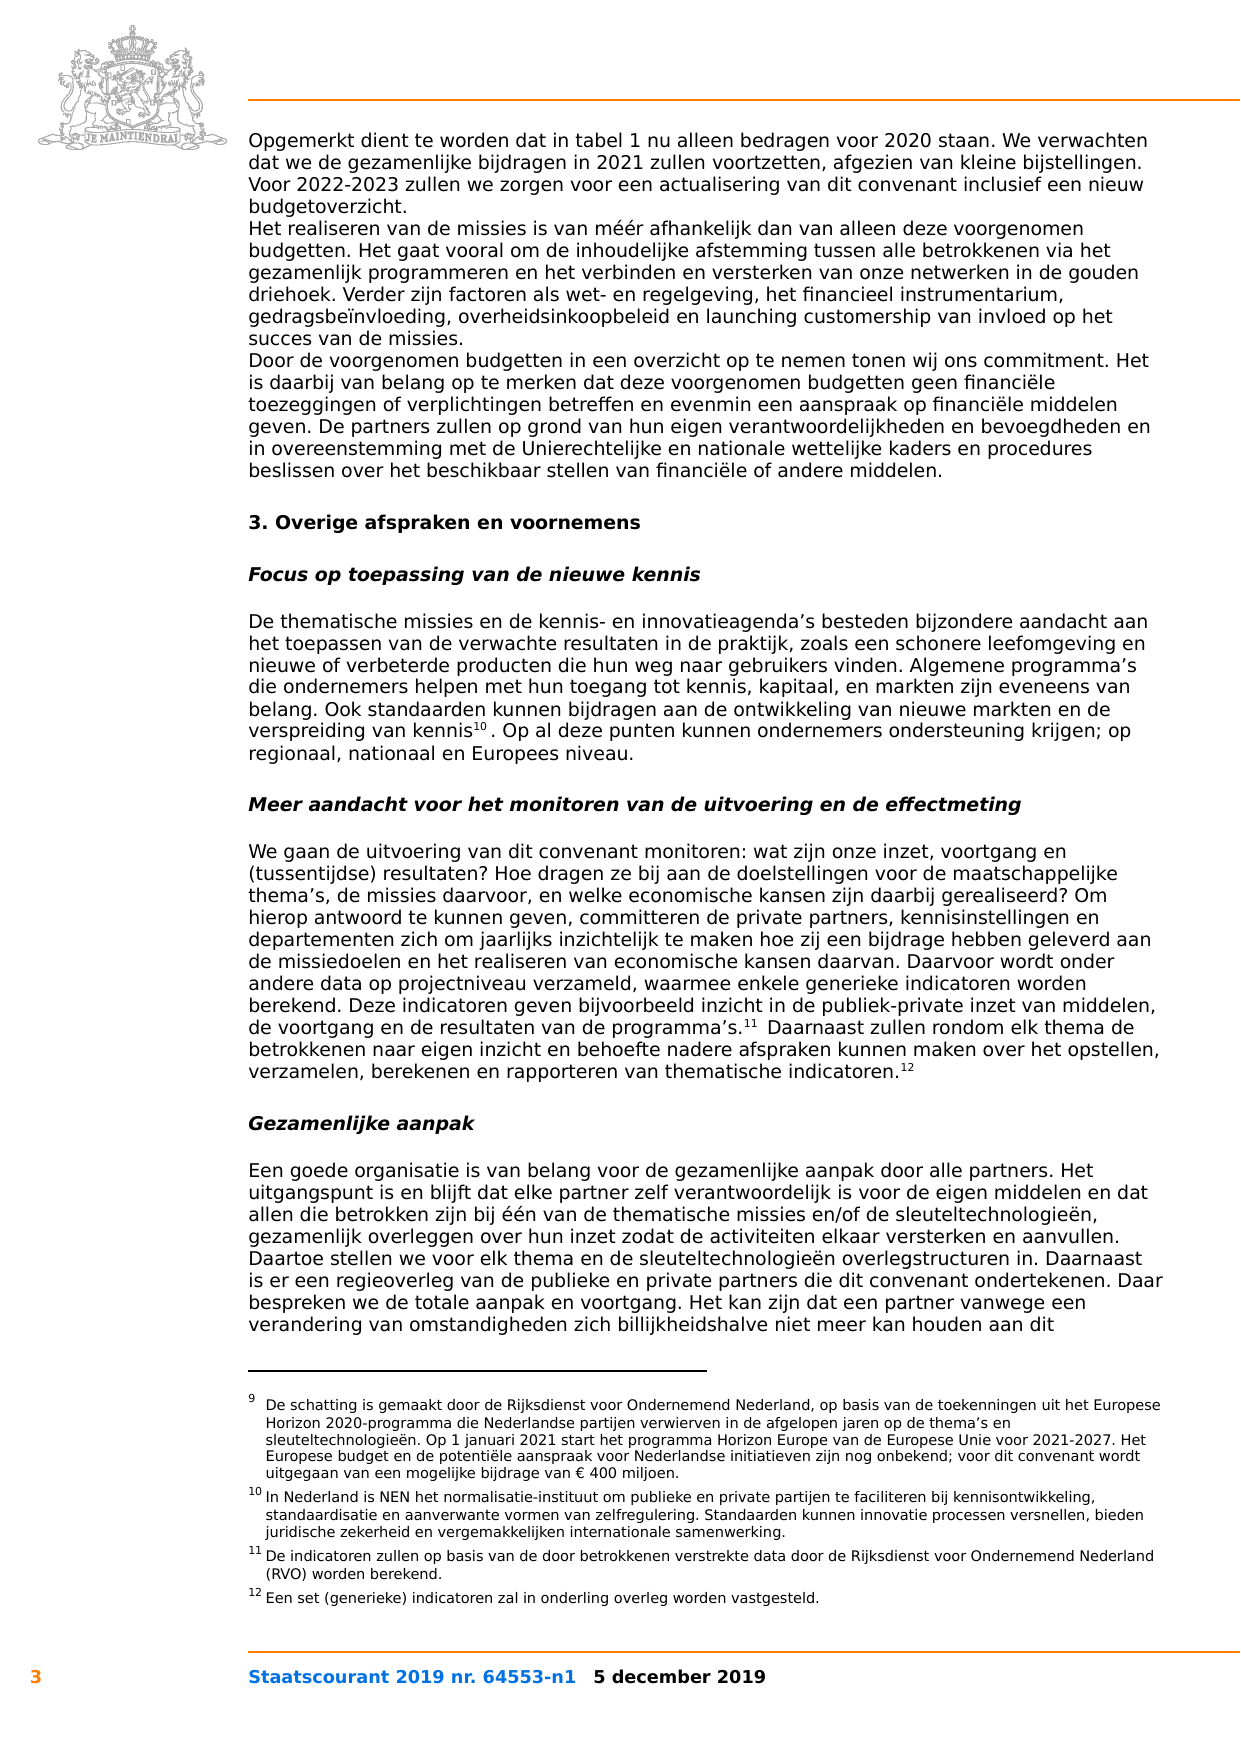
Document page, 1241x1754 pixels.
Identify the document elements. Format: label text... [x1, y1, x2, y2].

subtitle Gezamenlijke aanpak [248, 1113, 1163, 1135]
subtitle Focus op toepassing van de nieuwe kennis [248, 563, 1163, 586]
text In Nederland is NEN het normalisatie-instituut om publieke en private partijen te faciliteren bij kennisontwikkeling, standaardisatie en aanverwante vormen van zelfregulering. Standaarden kunnen innovatie processen versnellen, bieden juridische zekerheid en vergemakkelijken internationale samenwerking. [248, 1485, 1163, 1541]
text De indicatoren zullen op basis van de door betrokkenen verstrekte data door de Rijksdienst voor Ondernemend Nederland (RVO) worden berekend. [248, 1544, 1163, 1583]
subtitle Meer aandacht voor het monitoren van de uitvoering en de effectmeting [248, 794, 1163, 816]
text Door de voorgenomen budgetten in een overzicht op te nemen tonen wij ons commitment. Het is daarbij van belang op te merken dat deze voorgenomen budgetten geen financiële toezeggingen of verplichtingen betreffen en evenmin een aanspraak op financiële middelen geven. De partners zullen op grond van hun eigen verantwoordelijkheden en bevoegdheden en in overeenstemming met de Unierechtelijke en nationale wettelijke kaders en procedures beslissen over het beschikbaar stellen van financiële of andere middelen. [248, 350, 1163, 482]
text We gaan de uitvoering van dit convenant monitoren: wat zijn onze inzet, voortgang en (tussentijdse) resultaten? Hoe dragen ze bij aan de doelstellingen voor de maatschappelijke thema’s, de missies daarvoor, en welke economische kansen zijn daarbij gerealiseerd? Om hierop antwoord te kunnen geven, committeren de private partners, kennisinstellingen en departementen zich om jaarlijks inzichtelijk te maken hoe zij een bijdrage hebben geleverd aan de missiedoelen en het realiseren van economische kansen daarvan. Daarvoor wordt onder andere data op projectniveau verzameld, waarmee enkele generieke indicatoren worden berekend. Deze indicatoren geven bijvoorbeeld inzicht in de publiek-private inzet van middelen, de voortgang en de resultaten van de programma’s. Daarnaast zullen rondom elk thema de betrokkenen naar eigen inzicht en behoefte nadere afspraken kunnen maken over het opstellen, verzamelen, berekenen en rapporteren van thematische indicatoren. [248, 841, 1163, 1083]
picture [38, 25, 227, 150]
text De thematische missies en de kennis- en innovatieagenda’s besteden bijzondere aandacht aan het toepassen van de verwachte resultaten in de praktijk, zoals een schonere leefomgeving en nieuwe of verbeterde producten die hun weg naar gebruikers vinden. Algemene programma’s die ondernemers helpen met hun toegang tot kennis, kapitaal, en markten zijn eveneens van belang. Ook standaarden kunnen bijdragen aan de ontwikkeling van nieuwe markten en de verspreiding van kennis. Op al deze punten kunnen ondernemers ondersteuning krijgen; op regionaal, nationaal en Europees niveau. [248, 611, 1163, 764]
text Het realiseren van de missies is van méér afhankelijk dan van alleen deze voorgenomen budgetten. Het gaat vooral om de inhoudelijke afstemming tussen alle betrokkenen via het gezamenlijk programmeren en het verbinden en versterken van onze netwerken in de gouden driehoek. Verder zijn factoren als wet- en regelgeving, het financieel instrumentarium, gedragsbeïnvloeding, overheidsinkoopbeleid en launching customership van invloed op het succes van de missies. [248, 218, 1163, 350]
text Een goede organisatie is van belang voor de gezamenlijke aanpak door alle partners. Het uitgangspunt is en blijft dat elke partner zelf verantwoordelijk is voor de eigen middelen en dat allen die betrokken zijn bij één van de thematische missies en/of de sleuteltechnologieën, gezamenlijk overleggen over hun inzet zodat de activiteiten elkaar versterken en aanvullen. Daartoe stellen we voor elk thema en de sleuteltechnologieën overlegstructuren in. Daarnaast is er een regieoverleg van de publieke en private partners die dit convenant ondertekenen. Daar bespreken we de totale aanpak en voortgang. Het kan zijn dat een partner vanwege een verandering van omstandigheden zich billijkheidshalve niet meer kan houden aan dit [248, 1160, 1163, 1336]
subtitle 3. Overige afspraken en voornemens [248, 512, 1163, 533]
text De schatting is gemaakt door de Rijksdienst voor Ondernemend Nederland, op basis van de toekenningen uit het Europese Horizon 2020-programma die Nederlandse partijen verwierven in de afgelopen jaren op de thema’s en sleuteltechnologieën. Op 1 januari 2021 start het programma Horizon Europe van de Europese Unie voor 2021-2027. Het Europese budget en de potentiële aanspraak voor Nederlandse initiatieven zijn nog onbekend; voor dit convenant wordt uitgegaan van een mogelijke bijdrage van € 400 miljoen. [248, 1393, 1163, 1482]
text Opgemerkt dient te worden dat in tabel 1 nu alleen bedragen voor 2020 staan. We verwachten dat we de gezamenlijke bijdragen in 2021 zullen voortzetten, afgezien van kleine bijstellingen. Voor 2022-2023 zullen we zorgen voor een actualisering van dit convenant inclusief een nieuw budgetoverzicht. [248, 130, 1163, 218]
text Een set (generieke) indicatoren zal in onderling overleg worden vastgesteld. [248, 1586, 1163, 1608]
